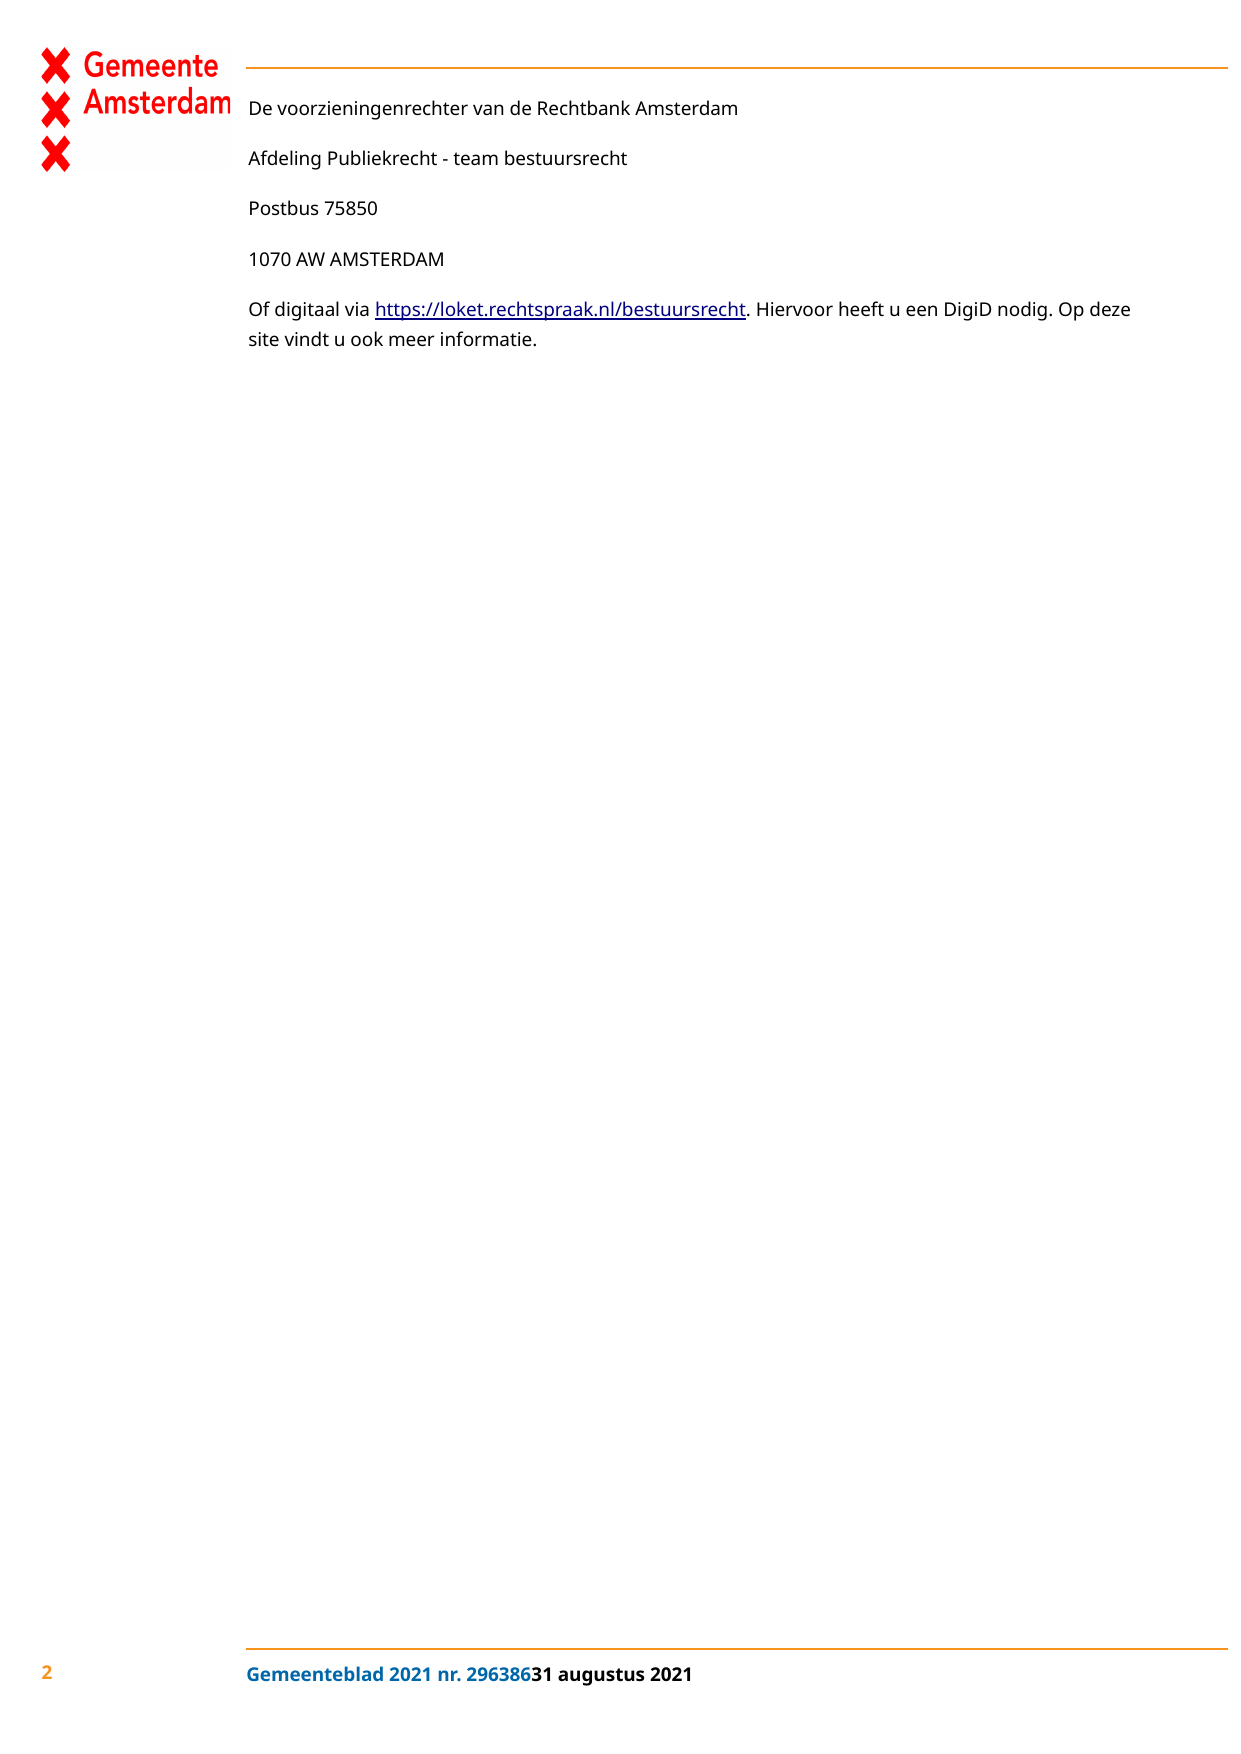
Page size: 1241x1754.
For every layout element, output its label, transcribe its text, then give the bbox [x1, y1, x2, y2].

text Of digitaal via https://loket.rechtspraak.nl/bestuursrecht. Hiervoor heeft u een DigiD nodig. Op deze site vindt u ook meer informatie. [248, 296, 1152, 352]
picture [41, 47, 231, 172]
text Afdeling Publiekrecht - team bestuursrecht [248, 145, 1152, 171]
text De voorzieningenrechter van de Rechtbank Amsterdam [248, 95, 1152, 121]
text Postbus 75850 [248, 196, 1152, 221]
text 1070 AW AMSTERDAM [248, 246, 1152, 272]
